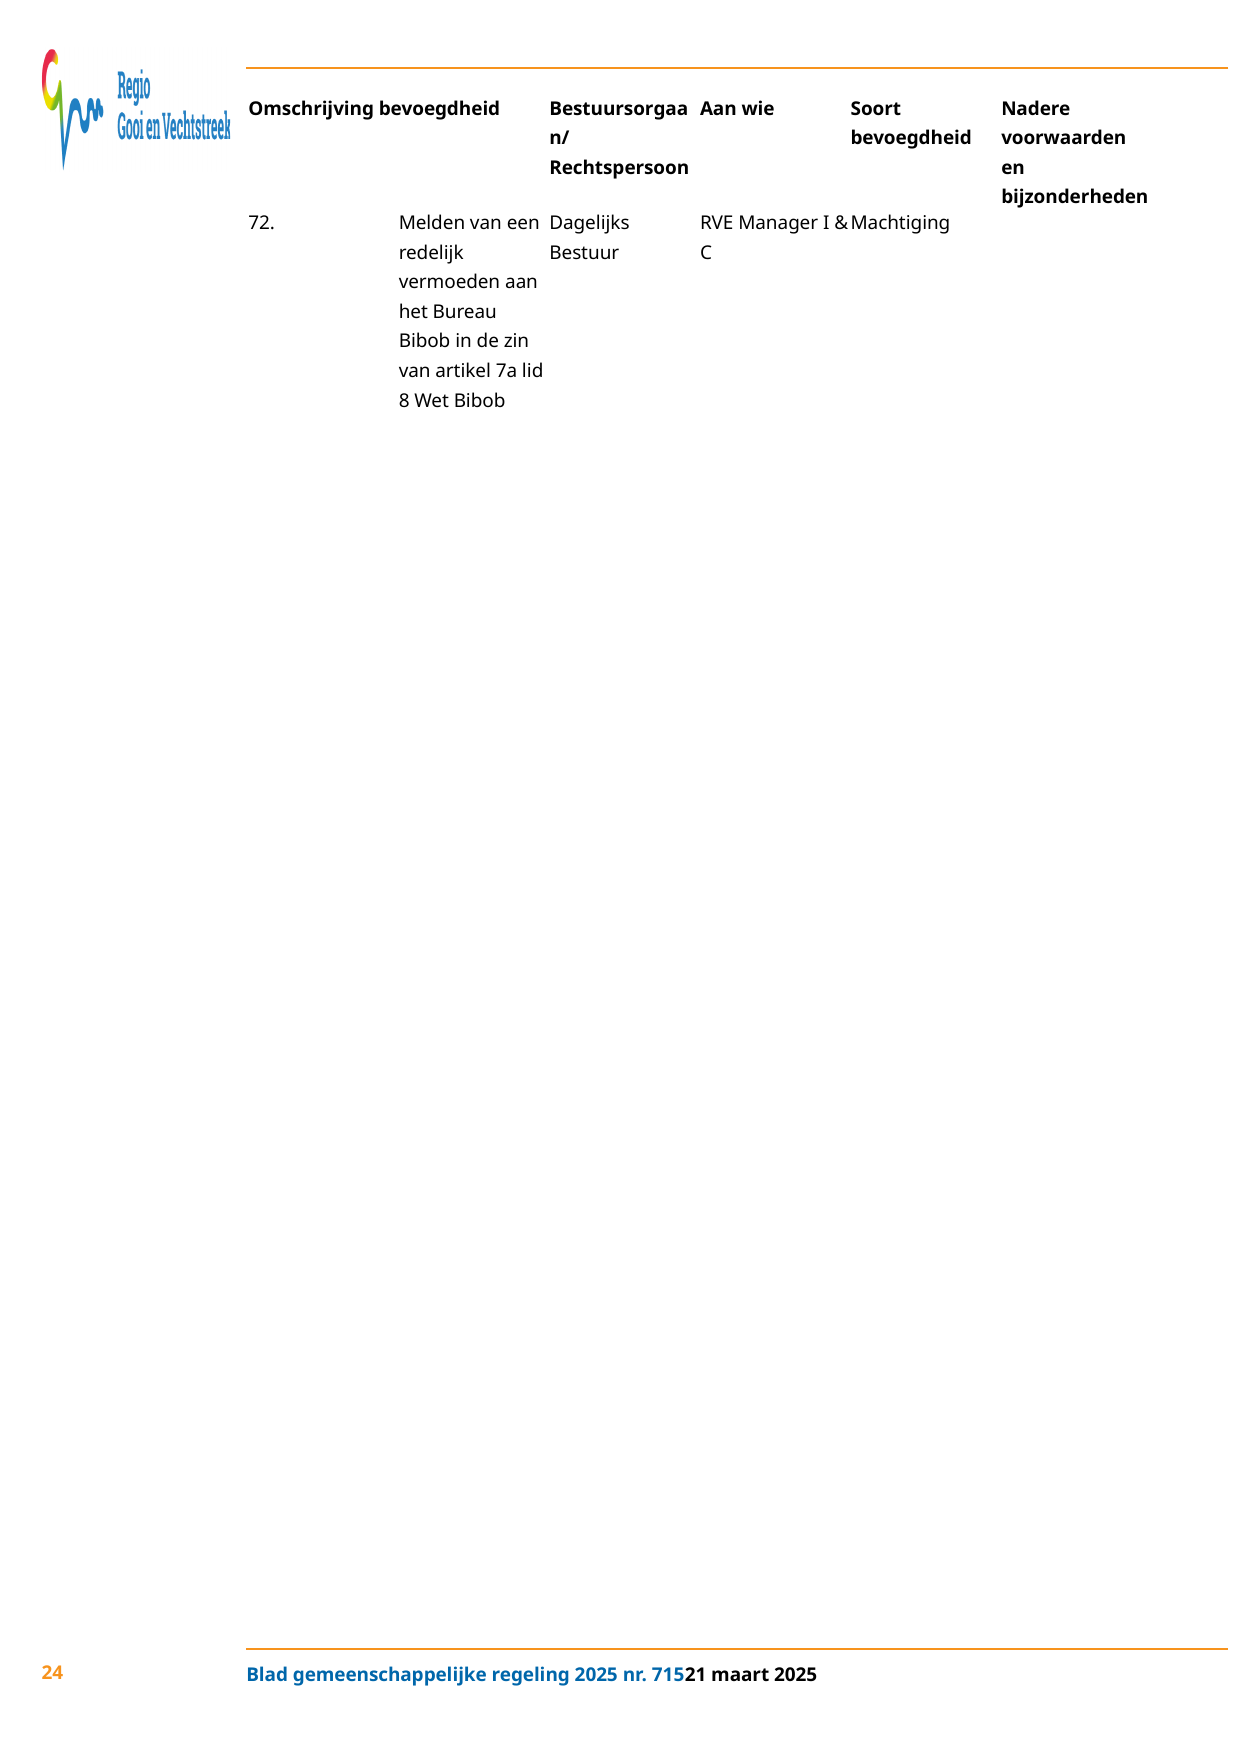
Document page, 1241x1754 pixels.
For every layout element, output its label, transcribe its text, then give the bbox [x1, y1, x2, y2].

picture [41, 47, 231, 172]
table_cell Melden van een redelijk vermoeden aan het Bureau Bibob in de zin van artikel 7a lid 8 Wet Bibob [399, 209, 549, 412]
table_cell RVE Manager I & C [700, 209, 850, 412]
table_header Soort bevoegdheid [850, 95, 1001, 209]
table_header Bestuursorgaan/ Rechtspersoon [549, 95, 700, 209]
table_cell Machtiging [850, 209, 1001, 412]
table_header Nadere voorwaarden en bijzonderheden [1001, 95, 1152, 209]
table_cell Dagelijks Bestuur [549, 209, 700, 412]
table_cell 72. [248, 209, 398, 412]
table_header Omschrijving bevoegdheid [248, 95, 549, 209]
table_header Aan wie [700, 95, 850, 209]
table_cell [1001, 209, 1152, 412]
